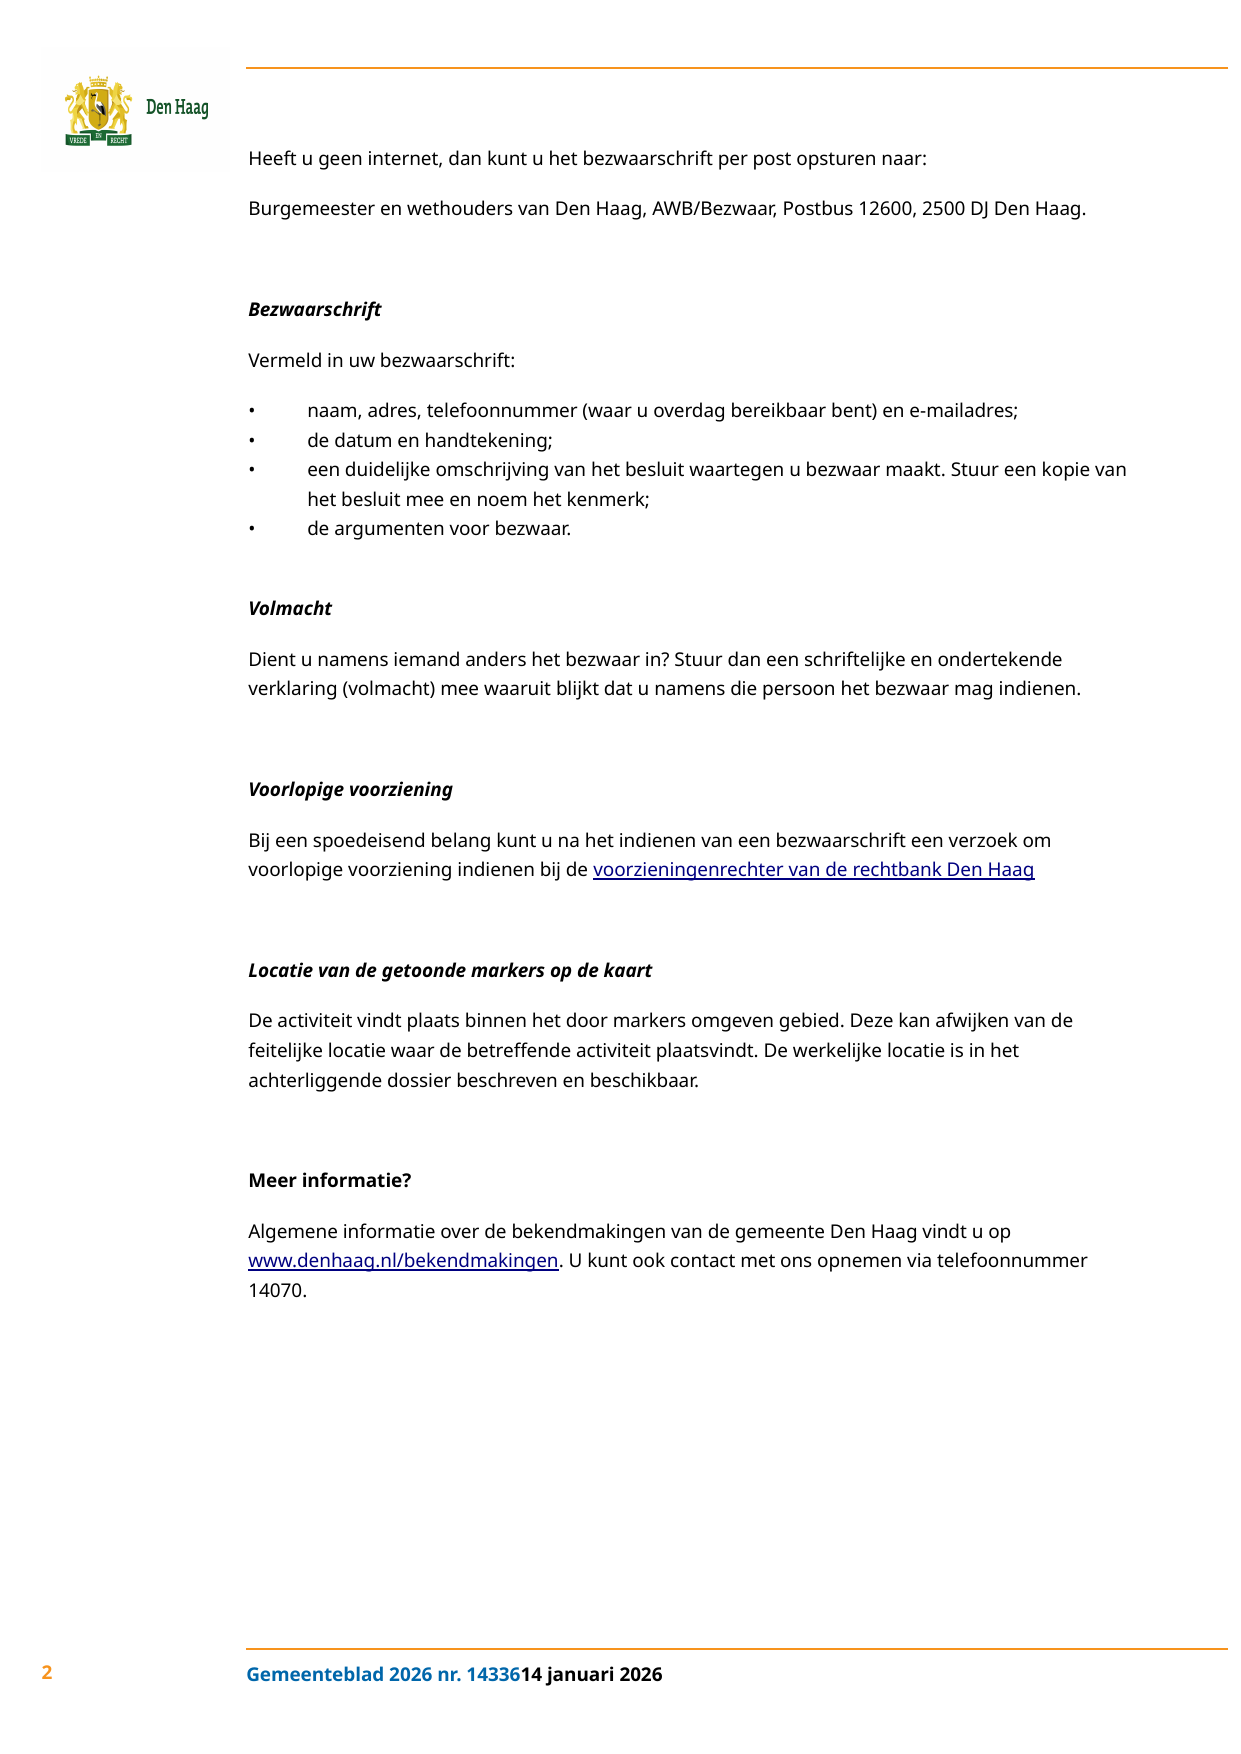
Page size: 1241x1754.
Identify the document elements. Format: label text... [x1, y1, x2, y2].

text Dient u namens iemand anders het bezwaar in? Stuur dan een schriftelijke en ondertekende verklaring (volmacht) mee waaruit blijkt dat u namens die persoon het bezwaar mag indienen. [248, 646, 1152, 701]
text Burgemeester en wethouders van Den Haag, AWB/Bezwaar, Postbus 12600, 2500 DJ Den Haag. [248, 196, 1152, 221]
text Bij een spoedeisend belang kunt u na het indienen van een bezwaarschrift een verzoek om voorlopige voorziening indienen bij de voorzieningenrechter van de rechtbank Den Haag [248, 827, 1152, 882]
list de datum en handtekening; [248, 427, 1152, 453]
text Heeft u geen internet, dan kunt u het bezwaarschrift per post opsturen naar: [248, 145, 1152, 171]
picture [41, 47, 231, 172]
text Meer informatie? [248, 1168, 1152, 1193]
text De activiteit vindt plaats binnen het door markers omgeven gebied. Deze kan afwijken van de feitelijke locatie waar de betreffende activiteit plaatsvindt. De werkelijke locatie is in het achterliggende dossier beschreven en beschikbaar. [248, 1008, 1152, 1093]
list een duidelijke omschrijving van het besluit waartegen u bezwaar maakt. Stuur een kopie van het besluit mee en noem het kenmerk; [248, 456, 1152, 512]
text Voorlopige voorziening [248, 776, 1152, 802]
text Volmacht [248, 596, 1152, 621]
list naam, adres, telefoonnummer (waar u overdag bereikbaar bent) en e-mailadres; [248, 397, 1152, 423]
list de argumenten voor bezwaar. [248, 516, 1152, 541]
text Locatie van de getoonde markers op de kaart [248, 957, 1152, 983]
text Bezwaarschrift [248, 296, 1152, 322]
text Vermeld in uw bezwaarschrift: [248, 347, 1152, 373]
text Algemene informatie over de bekendmakingen van de gemeente Den Haag vindt u op www.denhaag.nl/bekendmakingen. U kunt ook contact met ons opnemen via telefoonnummer 14070. [248, 1218, 1152, 1303]
